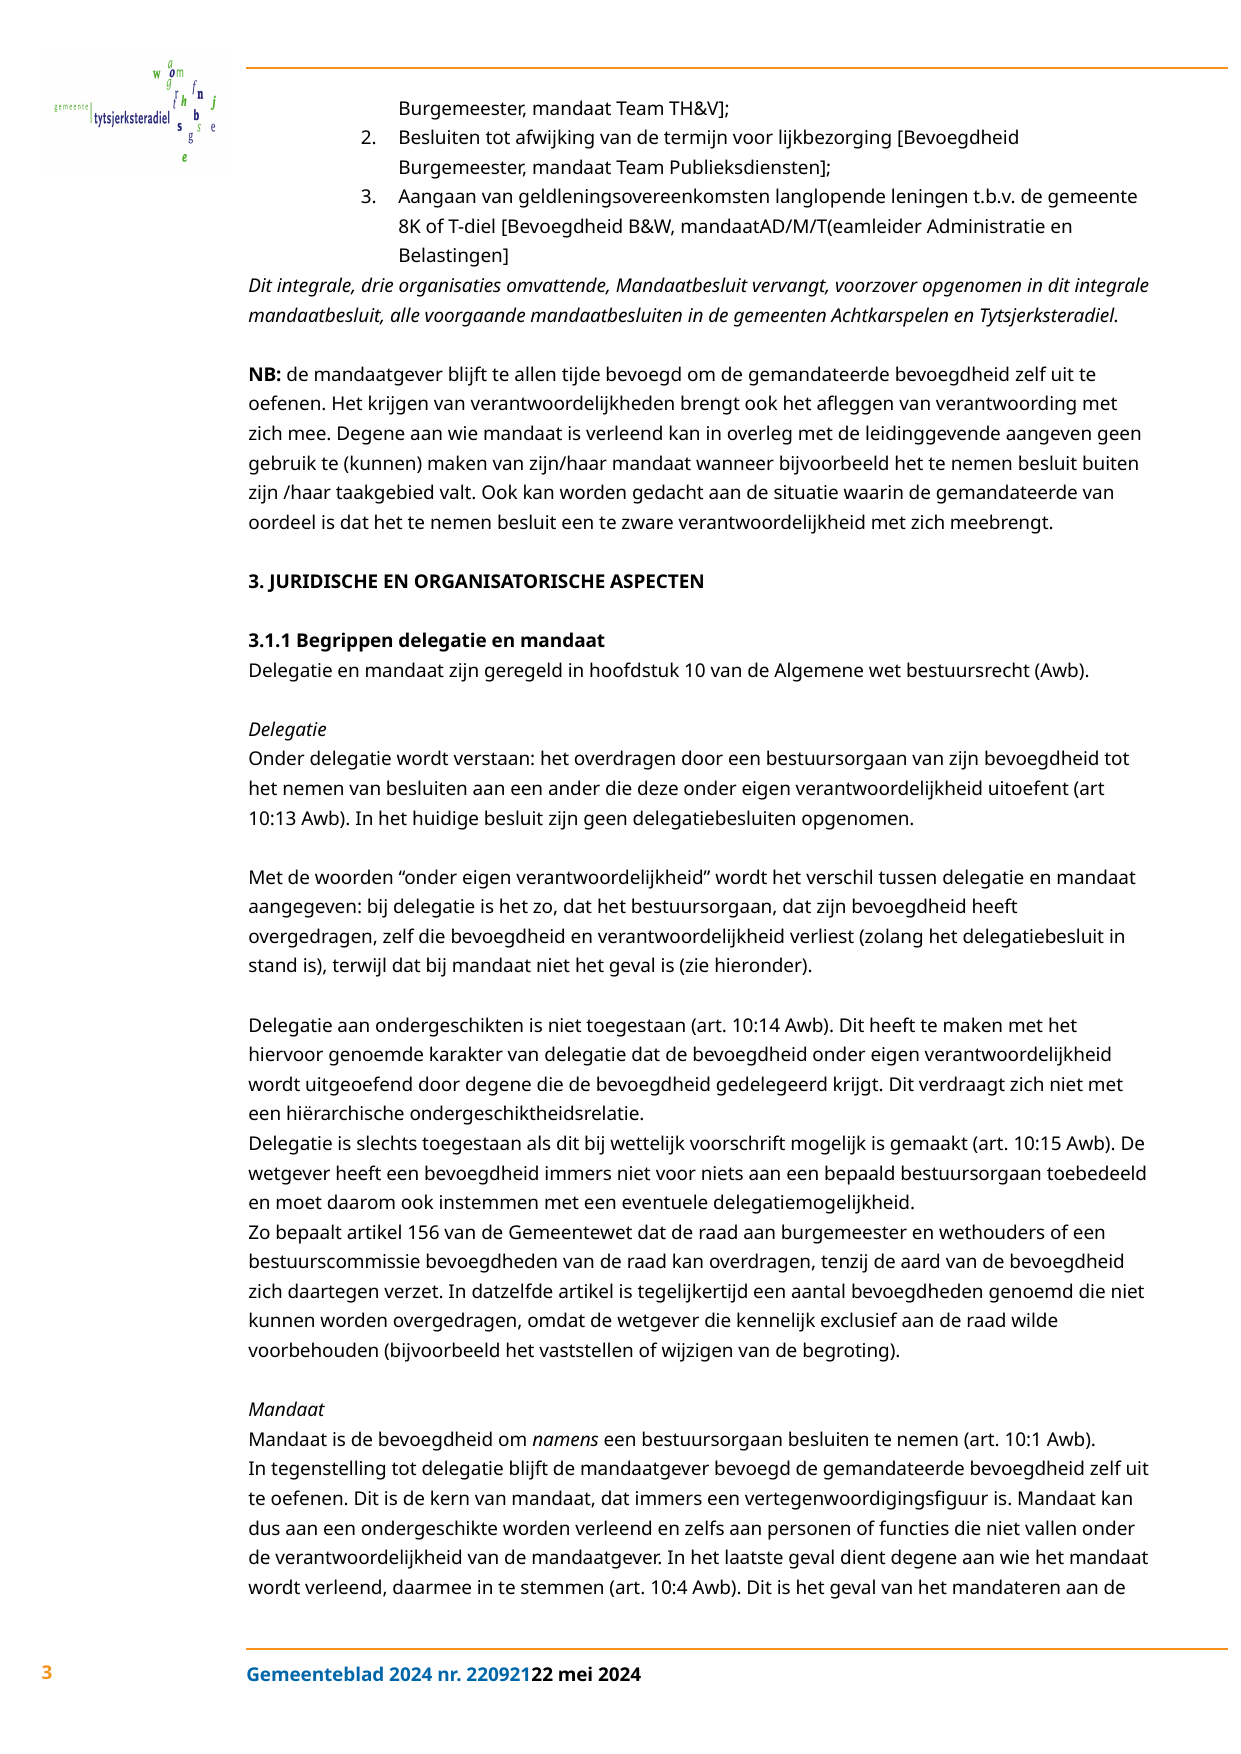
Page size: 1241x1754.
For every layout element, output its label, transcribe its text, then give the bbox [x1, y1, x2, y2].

text Met de woorden “onder eigen verantwoordelijkheid” wordt het verschil tussen delegatie en mandaat aangegeven: bij delegatie is het zo, dat het bestuursorgaan, dat zijn bevoegdheid heeft overgedragen, zelf die bevoegdheid en verantwoordelijkheid verliest (zolang het delegatiebesluit in stand is), terwijl dat bij mandaat niet het geval is (zie hieronder). [248, 864, 1152, 978]
list Besluiten tot afwijking van de termijn voor lijkbezorging [Bevoegdheid Burgemeester, mandaat Team Publieksdiensten]; [361, 124, 1152, 180]
text 3. JURIDISCHE EN ORGANISATORISCHE ASPECTEN [248, 568, 1152, 594]
picture [41, 47, 231, 172]
list Burgemeester, mandaat Team TH&V]; [361, 95, 1152, 121]
text Dit integrale, drie organisaties omvattende, Mandaatbesluit vervangt, voorzover opgenomen in dit integrale mandaatbesluit, alle voorgaande mandaatbesluiten in de gemeenten Achtkarspelen en Tytsjerksteradiel. [248, 272, 1152, 328]
text Onder delegatie wordt verstaan: het overdragen door een bestuursorgaan van zijn bevoegdheid tot het nemen van besluiten aan een ander die deze onder eigen verantwoordelijkheid uitoefent (art 10:13 Awb). In het huidige besluit zijn geen delegatiebesluiten opgenomen. [248, 746, 1152, 831]
text Delegatie aan ondergeschikten is niet toegestaan (art. 10:14 Awb). Dit heeft te maken met het hiervoor genoemde karakter van delegatie dat de bevoegdheid onder eigen verantwoordelijkheid wordt uitgeoefend door degene die de bevoegdheid gedelegeerd krijgt. Dit verdraagt zich niet met een hiërarchische ondergeschiktheidsrelatie. [248, 1012, 1152, 1126]
list Aangaan van geldleningsovereenkomsten langlopende leningen t.b.v. de gemeente 8K of T-diel [Bevoegdheid B&W, mandaatAD/M/T(eamleider Administratie en Belastingen] [361, 183, 1152, 268]
text Mandaat [248, 1396, 1152, 1422]
text Delegatie en mandaat zijn geregeld in hoofdstuk 10 van de Algemene wet bestuursrecht (Awb). [248, 657, 1152, 683]
text In tegenstelling tot delegatie blijft de mandaatgever bevoegd de gemandateerde bevoegdheid zelf uit te oefenen. Dit is de kern van mandaat, dat immers een vertegenwoordigingsfiguur is. Mandaat kan dus aan een ondergeschikte worden verleend en zelfs aan personen of functies die niet vallen onder de verantwoordelijkheid van de mandaatgever. In het laatste geval dient degene aan wie het mandaat wordt verleend, daarmee in te stemmen (art. 10:4 Awb). Dit is het geval van het mandateren aan de [248, 1456, 1152, 1600]
text NB: de mandaatgever blijft te allen tijde bevoegd om de gemandateerde bevoegdheid zelf uit te oefenen. Het krijgen van verantwoordelijkheden brengt ook het afleggen van verantwoording met zich mee. Degene aan wie mandaat is verleend kan in overleg met de leidinggevende aangeven geen gebruik te (kunnen) maken van zijn/haar mandaat wanneer bijvoorbeeld het te nemen besluit buiten zijn /haar taakgebied valt. Ook kan worden gedacht aan de situatie waarin de gemandateerde van oordeel is dat het te nemen besluit een te zware verantwoordelijkheid met zich meebrengt. [248, 361, 1152, 535]
text Zo bepaalt artikel 156 van de Gemeentewet dat de raad aan burgemeester en wethouders of een bestuurscommissie bevoegdheden van de raad kan overdragen, tenzij de aard van de bevoegdheid zich daartegen verzet. In datzelfde artikel is tegelijkertijd een aantal bevoegdheden genoemd die niet kunnen worden overgedragen, omdat de wetgever die kennelijk exclusief aan de raad wilde voorbehouden (bijvoorbeeld het vaststellen of wijzigen van de begroting). [248, 1219, 1152, 1363]
text Delegatie [248, 716, 1152, 742]
text 3.1.1 Begrippen delegatie en mandaat [248, 627, 1152, 653]
text Mandaat is de bevoegdheid om namens een bestuursorgaan besluiten te nemen (art. 10:1 Awb). [248, 1426, 1152, 1452]
text Delegatie is slechts toegestaan als dit bij wettelijk voorschrift mogelijk is gemaakt (art. 10:15 Awb). De wetgever heeft een bevoegdheid immers niet voor niets aan een bepaald bestuursorgaan toebedeeld en moet daarom ook instemmen met een eventuele delegatiemogelijkheid. [248, 1130, 1152, 1215]
